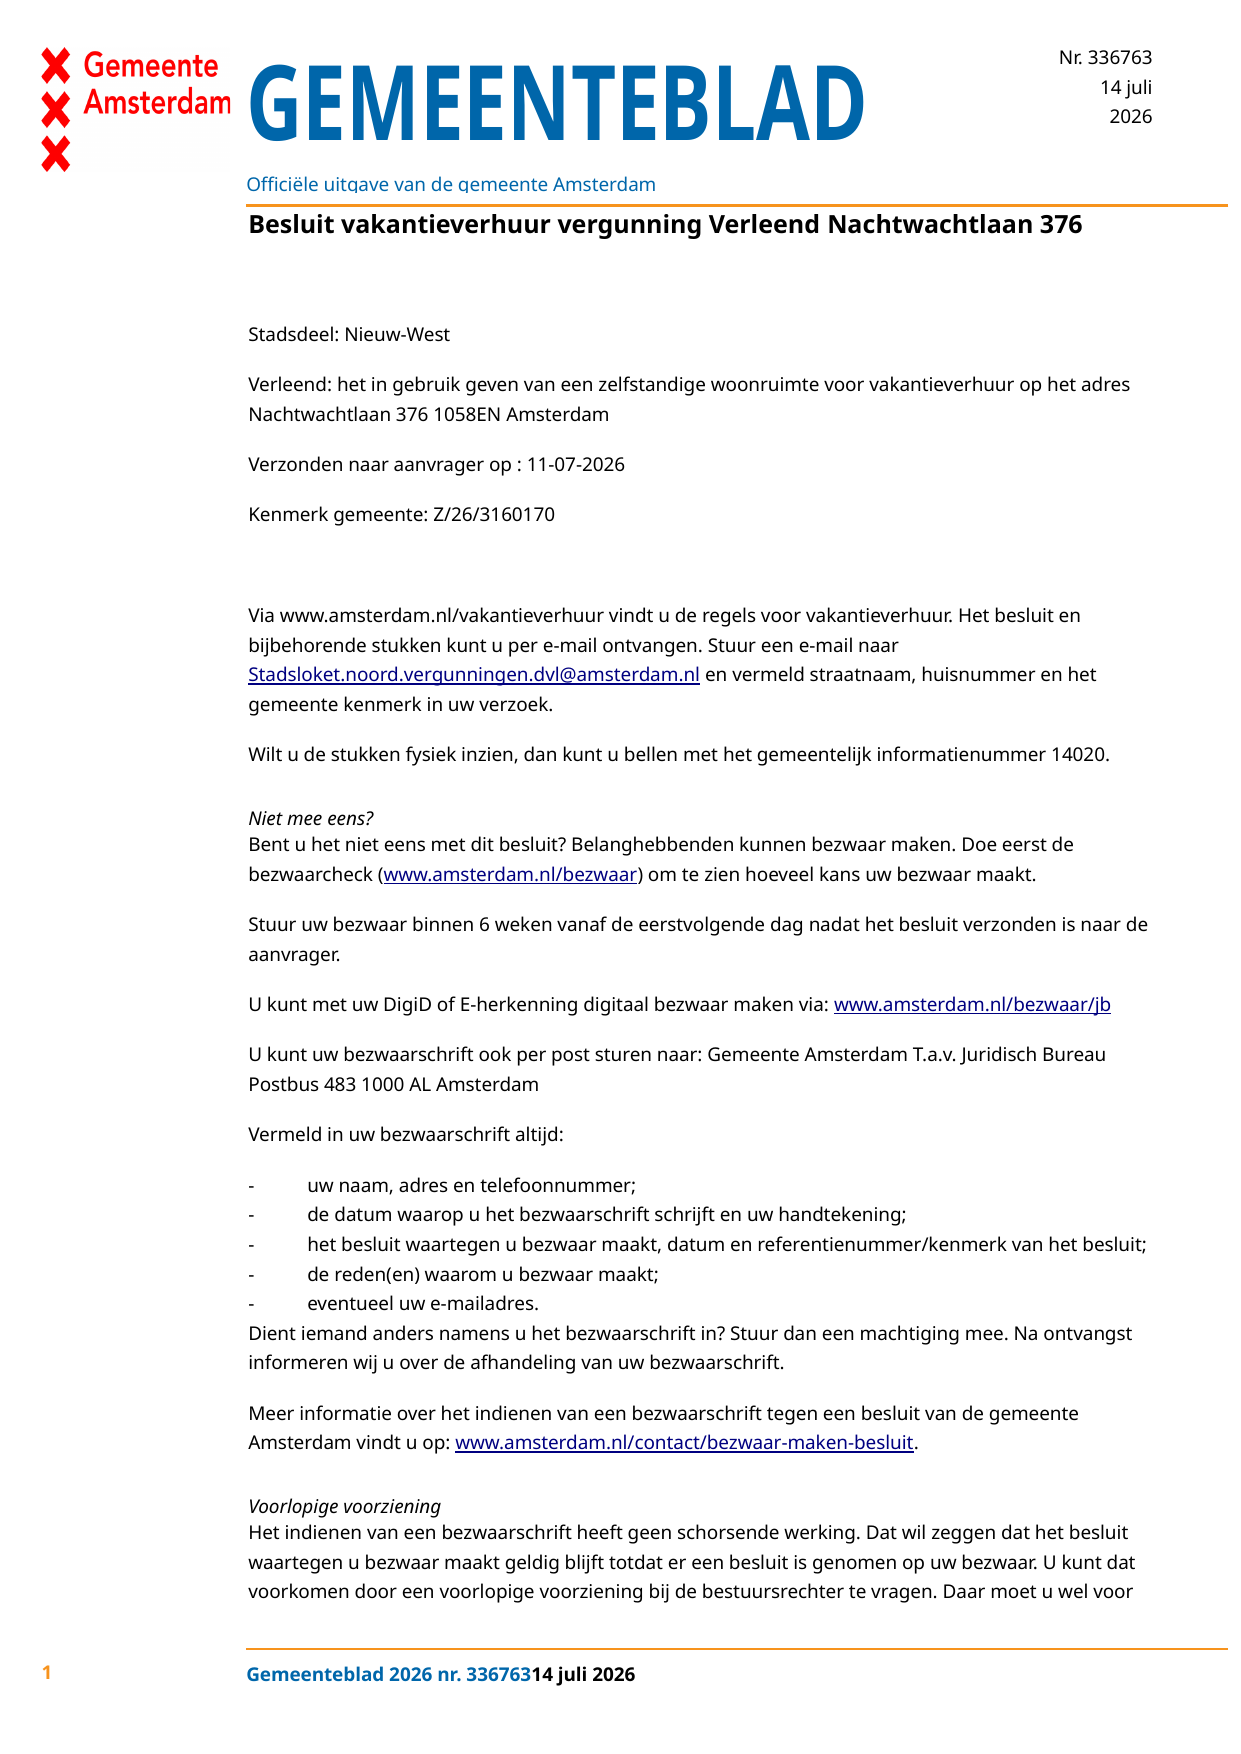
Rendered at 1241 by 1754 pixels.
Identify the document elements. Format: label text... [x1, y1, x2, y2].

text U kunt uw bezwaarschrift ook per post sturen naar: Gemeente Amsterdam T.a.v. Juridisch Bureau Postbus 483 1000 AL Amsterdam [248, 1042, 1152, 1097]
text Kenmerk gemeente: Z/26/3160170 [248, 502, 1152, 527]
text Verzonden naar aanvrager op : 11-07-2026 [248, 451, 1152, 477]
list eventueel uw e-mailadres. [248, 1290, 1152, 1316]
text Via www.amsterdam.nl/vakantieverhuur vindt u de regels voor vakantieverhuur. Het besluit en bijbehorende stukken kunt u per e-mail ontvangen. Stuur een e-mail naar Stadsloket.noord.vergunningen.dvl@amsterdam.nl en vermeld straatnaam, huisnummer en het gemeente kenmerk in uw verzoek. [248, 602, 1152, 717]
text Dient iemand anders namens u het bezwaarschrift in? Stuur dan een machtiging mee. Na ontvangst informeren wij u over de afhandeling van uw bezwaarschrift. [248, 1320, 1152, 1375]
text Stadsdeel: Nieuw-West [248, 321, 1152, 346]
text Wilt u de stukken fysiek inzien, dan kunt u bellen met het gemeentelijk informatienummer 14020. [248, 742, 1152, 767]
list de datum waarop u het bezwaarschrift schrijft en uw handtekening; [248, 1202, 1152, 1227]
list uw naam, adres en telefoonnummer; [248, 1172, 1152, 1198]
text U kunt met uw DigiD of E-herkenning digitaal bezwaar maken via: www.amsterdam.nl/bezwaar/jb [248, 991, 1152, 1017]
text Het indienen van een bezwaarschrift heeft geen schorsende werking. Dat wil zeggen dat het besluit waartegen u bezwaar maakt geldig blijft totdat er een besluit is genomen op uw bezwaar. U kunt dat voorkomen door een voorlopige voorziening bij de bestuursrechter te vragen. Daar moet u wel voor [248, 1519, 1152, 1604]
list de reden(en) waarom u bezwaar maakt; [248, 1261, 1152, 1287]
text Besluit vakantieverhuur vergunning Verleend Nachtwachtlaan 376 [248, 207, 1152, 241]
text Bent u het niet eens met dit besluit? Belanghebbenden kunnen bezwaar maken. Doe eerst de bezwaarcheck (www.amsterdam.nl/bezwaar) om te zien hoeveel kans uw bezwaar maakt. [248, 831, 1152, 887]
picture [41, 47, 231, 172]
text Vermeld in uw bezwaarschrift altijd: [248, 1122, 1152, 1147]
text Stuur uw bezwaar binnen 6 weken vanaf de eerstvolgende dag nadat het besluit verzonden is naar de aanvrager. [248, 911, 1152, 967]
text Voorlopige voorziening [248, 1493, 1152, 1519]
text Niet mee eens? [248, 806, 1152, 831]
text Meer informatie over het indienen van een bezwaarschrift tegen een besluit van de gemeente Amsterdam vindt u op: www.amsterdam.nl/contact/bezwaar-maken-besluit. [248, 1400, 1152, 1455]
text Verleend: het in gebruik geven van een zelfstandige woonruimte voor vakantieverhuur op het adres Nachtwachtlaan 376 1058EN Amsterdam [248, 371, 1152, 426]
list het besluit waartegen u bezwaar maakt, datum en referentienummer/kenmerk van het besluit; [248, 1231, 1152, 1257]
